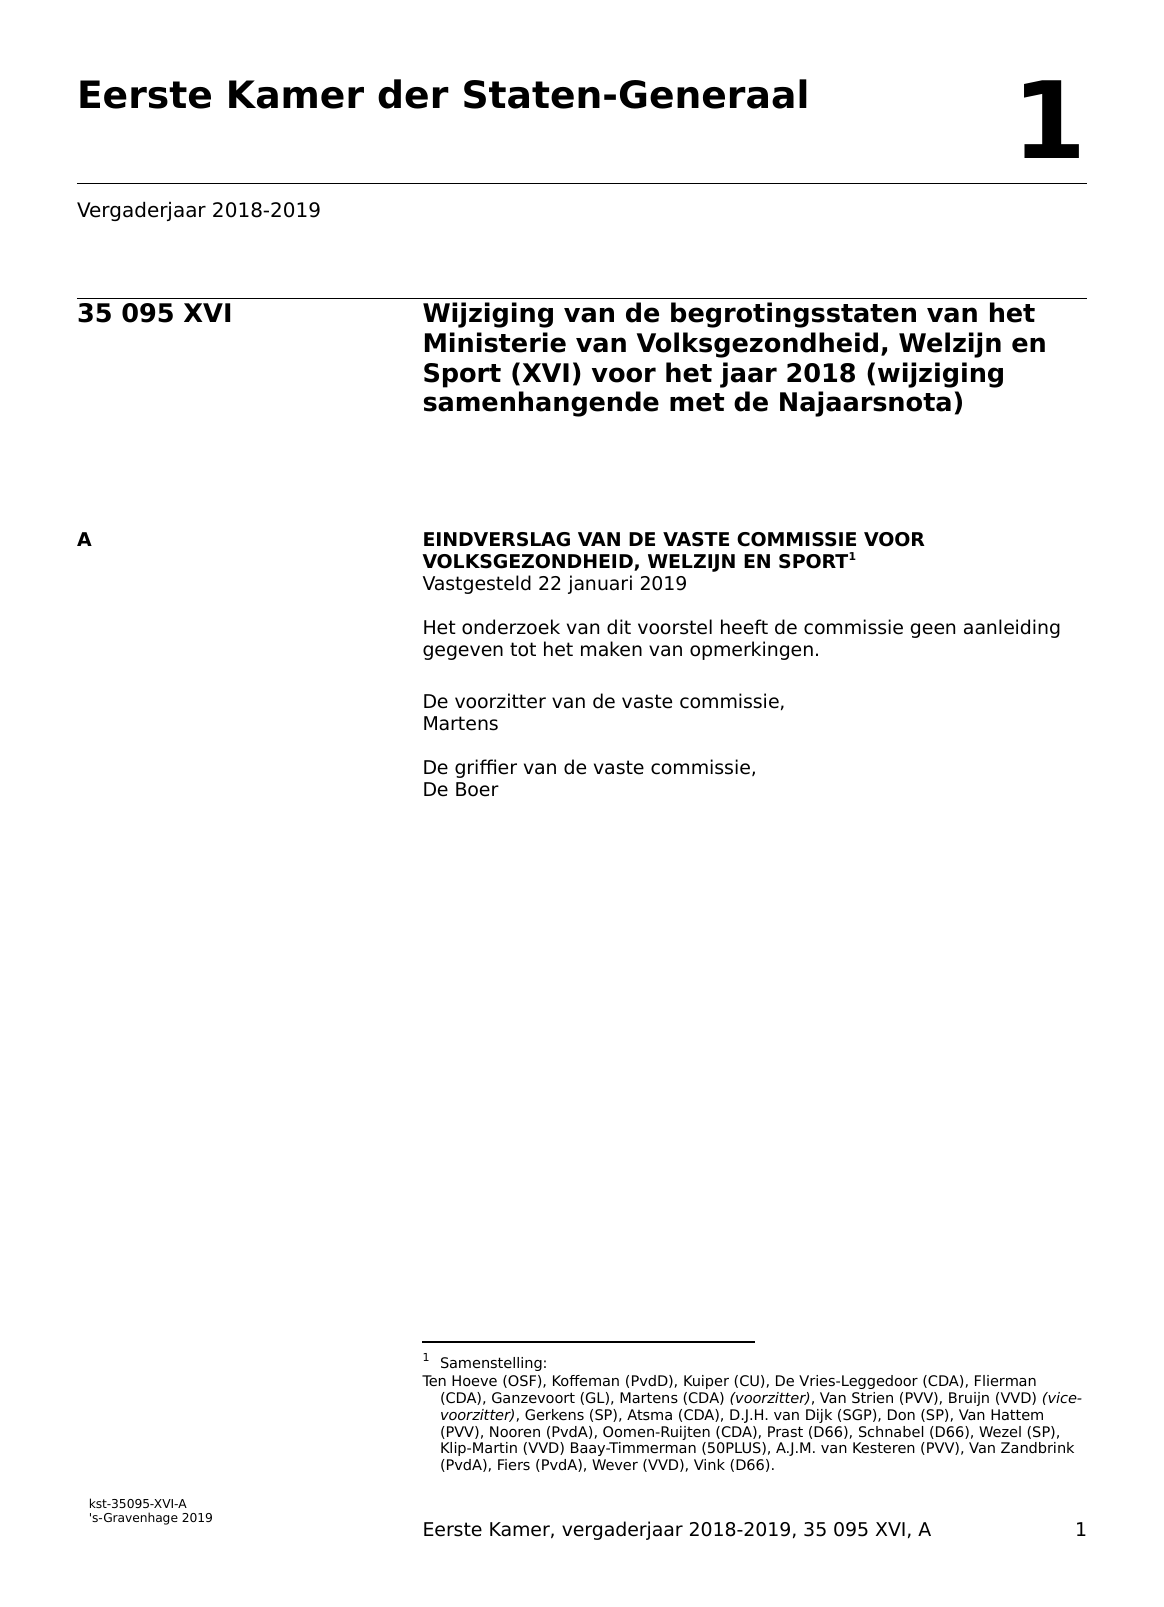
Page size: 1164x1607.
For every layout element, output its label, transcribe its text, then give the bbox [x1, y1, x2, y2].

text De voorzitter van de vaste commissie, Martens [422, 691, 1087, 735]
text Samenstelling: [422, 1351, 1087, 1373]
table_header 1 [886, 59, 1087, 183]
text De griffier van de vaste commissie, De Boer [422, 757, 1087, 801]
table_cell Vergaderjaar 2018-2019 [77, 184, 1087, 298]
table_header Eerste Kamer der Staten-Generaal [77, 59, 886, 183]
subtitle 35 095 XVI Wijziging van de begrotingsstaten van het Ministerie van Volksgezondheid, Welzijn en Sport (XVI) voor het jaar 2018 (wijziging samenhangende met de Najaarsnota) [77, 299, 1087, 418]
text Het onderzoek van dit voorstel heeft de commissie geen aanleiding gegeven tot het maken van opmerkingen. [422, 617, 1087, 661]
text 's-Gravenhage 2019 [88, 1511, 323, 1525]
subtitle A EINDVERSLAG VAN DE VASTE COMMISSIE VOOR VOLKSGEZONDHEID, WELZIJN EN SPORT [77, 529, 1087, 573]
text kst-35095-XVI-A [88, 1497, 323, 1511]
text Ten Hoeve (OSF), Koffeman (PvdD), Kuiper (CU), De Vries-Leggedoor (CDA), Flierman (CDA), Ganzevoort (GL), Martens (CDA) (voorzitter), Van Strien (PVV), Bruijn (VVD) (vice-voorzitter), Gerkens (SP), Atsma (CDA), D.J.H. van Dijk (SGP), Don (SP), Van Hattem (PVV), Nooren (PvdA), Oomen-Ruijten (CDA), Prast (D66), Schnabel (D66), Wezel (SP), Klip-Martin (VVD) Baay-Timmerman (50PLUS), A.J.M. van Kesteren (PVV), Van Zandbrink (PvdA), Fiers (PvdA), Wever (VVD), Vink (D66). [422, 1373, 1087, 1474]
text Vastgesteld 22 januari 2019 [422, 573, 1087, 595]
